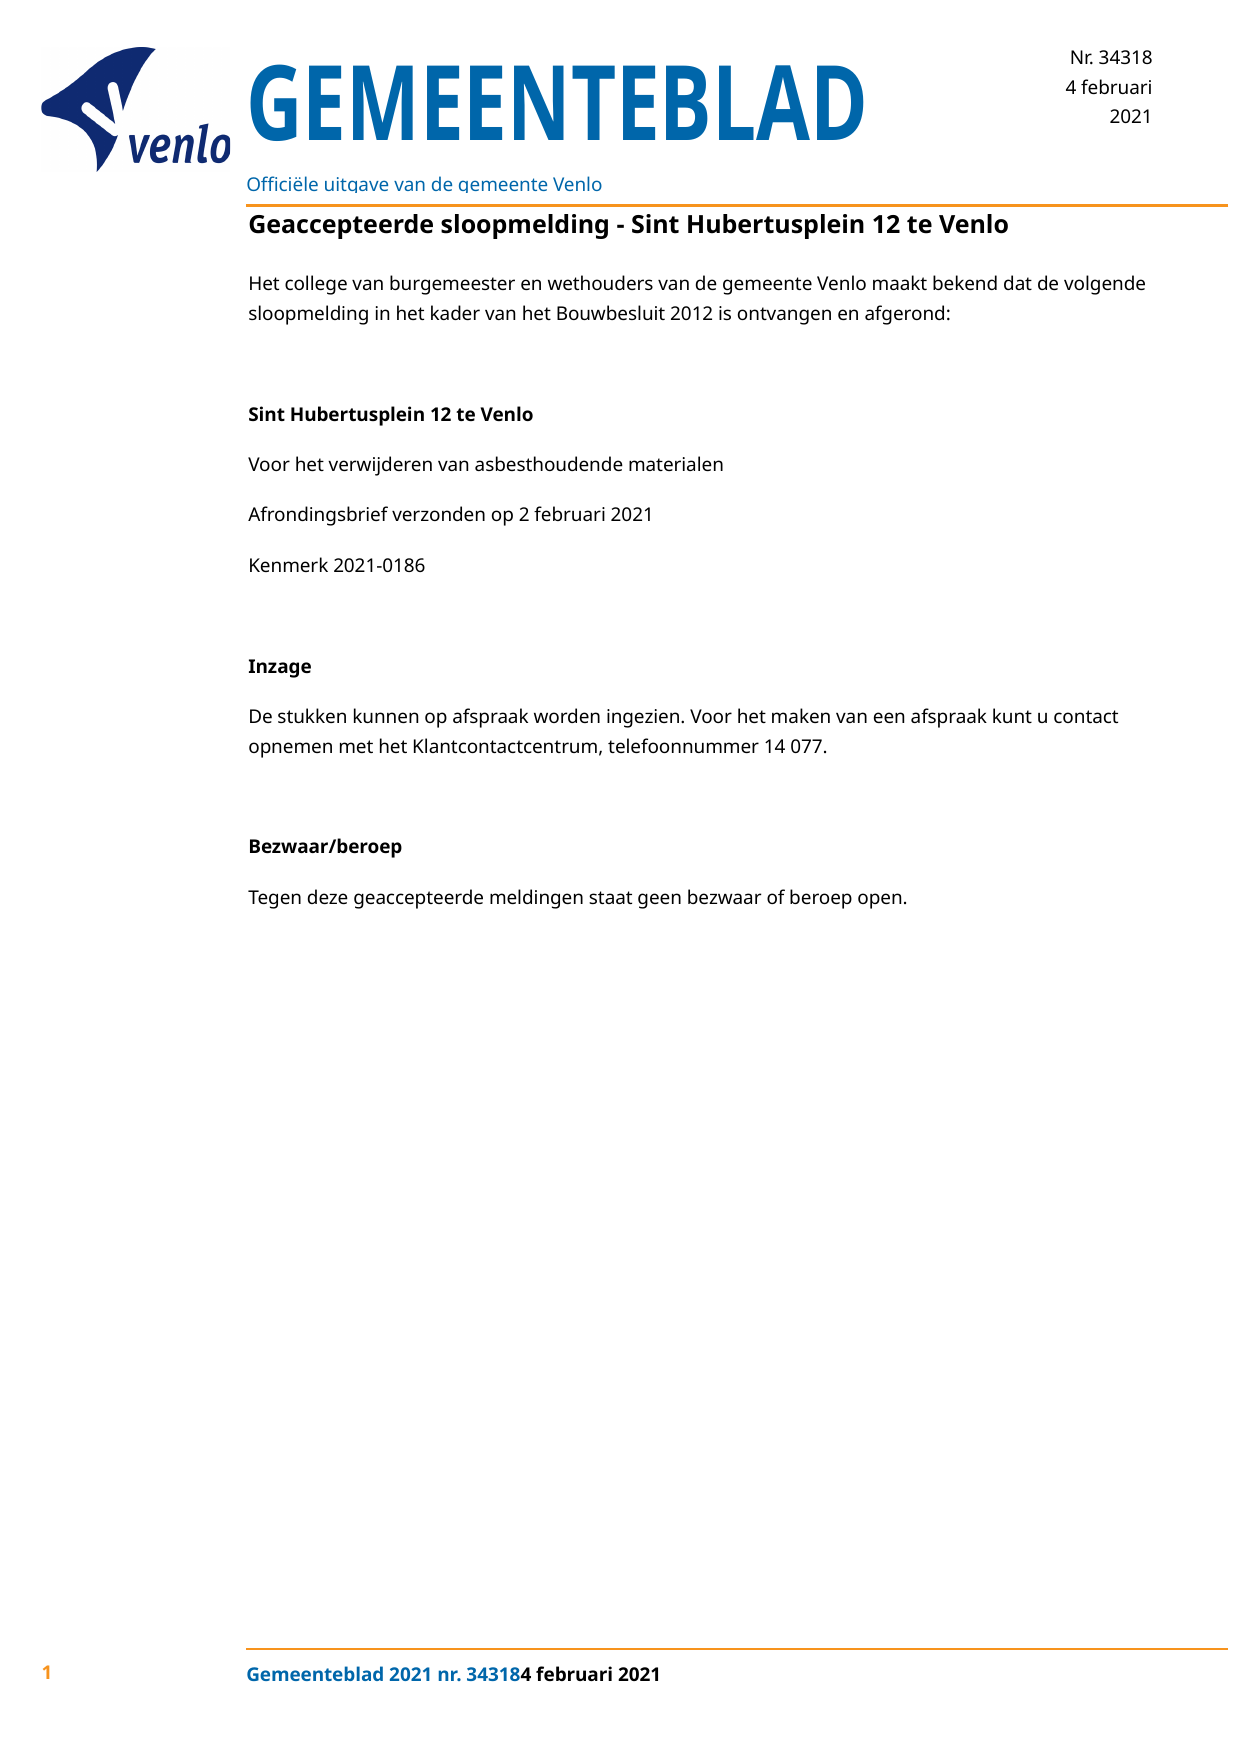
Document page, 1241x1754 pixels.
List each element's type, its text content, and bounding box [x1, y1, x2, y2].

text De stukken kunnen op afspraak worden ingezien. Voor het maken van een afspraak kunt u contact opnemen met het Klantcontactcentrum, telefoonnummer 14 077. [248, 703, 1152, 758]
text Voor het verwijderen van asbesthoudende materialen [248, 451, 1152, 477]
text Sint Hubertusplein 12 te Venlo [248, 401, 1152, 426]
text Afrondingsbrief verzonden op 2 februari 2021 [248, 502, 1152, 527]
text Geaccepteerde sloopmelding - Sint Hubertusplein 12 te Venlo [248, 207, 1152, 241]
text Inzage [248, 653, 1152, 678]
text Bezwaar/beroep [248, 834, 1152, 859]
text Tegen deze geaccepteerde meldingen staat geen bezwaar of beroep open. [248, 884, 1152, 910]
picture [41, 47, 231, 172]
text Kenmerk 2021-0186 [248, 552, 1152, 578]
text Het college van burgemeester en wethouders van de gemeente Venlo maakt bekend dat de volgende sloopmelding in het kader van het Bouwbesluit 2012 is ontvangen en afgerond: [248, 270, 1152, 326]
